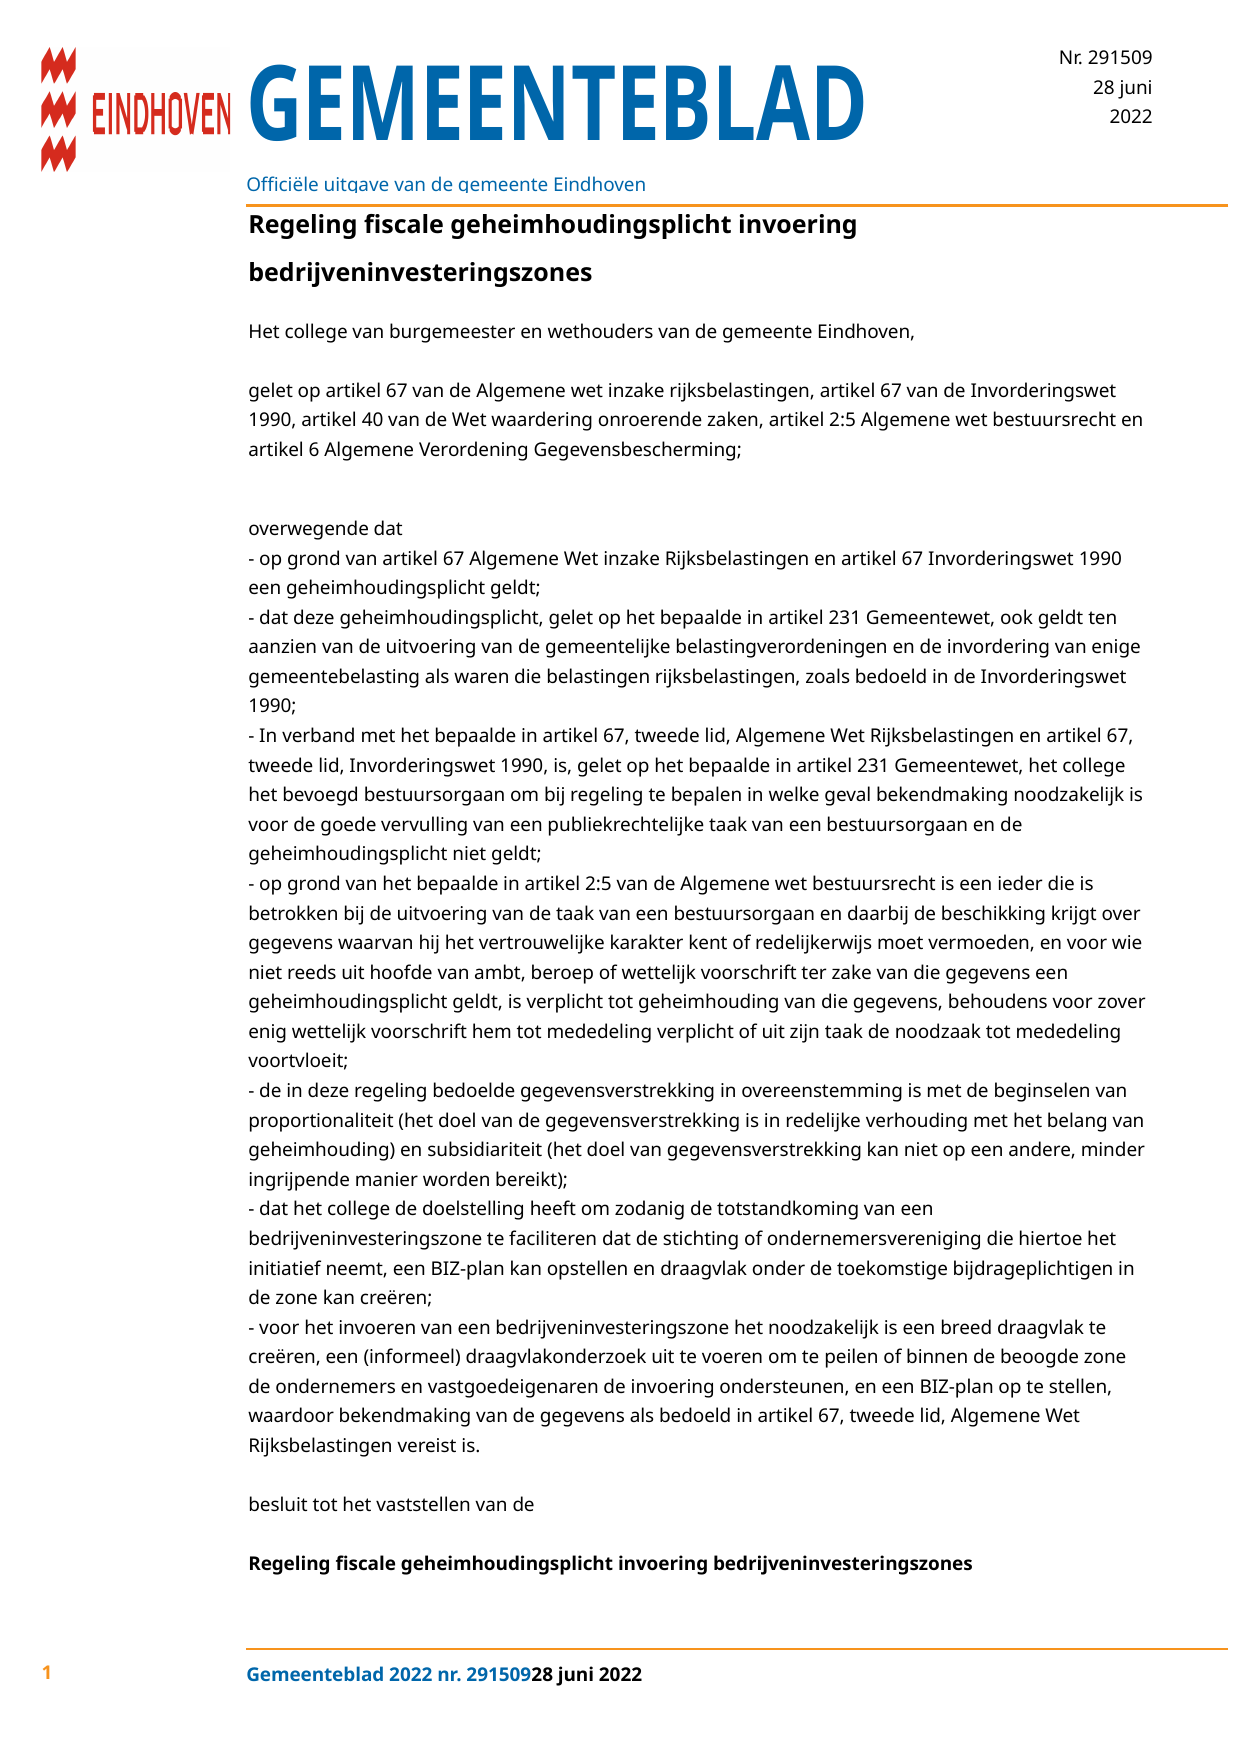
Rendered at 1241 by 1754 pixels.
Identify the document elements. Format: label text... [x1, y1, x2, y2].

text Regeling fiscale geheimhoudingsplicht invoering bedrijveninvesteringszones [248, 207, 1152, 288]
text Het college van burgemeester en wethouders van de gemeente Eindhoven, [248, 318, 1152, 344]
text - dat het college de doelstelling heeft om zodanig de totstandkoming van een bedrijveninvesteringszone te faciliteren dat de stichting of ondernemersvereniging die hiertoe het initiatief neemt, een BIZ-plan kan opstellen en draagvlak onder de toekomstige bijdrageplichtigen in de zone kan creëren; [248, 1196, 1152, 1310]
picture [41, 47, 231, 172]
text Regeling fiscale geheimhoudingsplicht invoering bedrijveninvesteringszones [248, 1551, 1152, 1576]
text - voor het invoeren van een bedrijveninvesteringszone het noodzakelijk is een breed draagvlak te creëren, een (informeel) draagvlakonderzoek uit te voeren om te peilen of binnen de beoogde zone de ondernemers en vastgoedeigenaren de invoering ondersteunen, en een BIZ-plan op te stellen, waardoor bekendmaking van de gegevens als bedoeld in artikel 67, tweede lid, Algemene Wet Rijksbelastingen vereist is. [248, 1314, 1152, 1458]
text - dat deze geheimhoudingsplicht, gelet op het bepaalde in artikel 231 Gemeentewet, ook geldt ten aanzien van de uitvoering van de gemeentelijke belastingverordeningen en de invordering van enige gemeentebelasting als waren die belastingen rijksbelastingen, zoals bedoeld in de Invorderingswet 1990; [248, 604, 1152, 718]
text gelet op artikel 67 van de Algemene wet inzake rijksbelastingen, artikel 67 van de Invorderingswet 1990, artikel 40 van de Wet waardering onroerende zaken, artikel 2:5 Algemene wet bestuursrecht en artikel 6 Algemene Verordening Gegevensbescherming; [248, 377, 1152, 462]
text overwegende dat [248, 515, 1152, 541]
text - op grond van het bepaalde in artikel 2:5 van de Algemene wet bestuursrecht is een ieder die is betrokken bij de uitvoering van de taak van een bestuursorgaan en daarbij de beschikking krijgt over gegevens waarvan hij het vertrouwelijke karakter kent of redelijkerwijs moet vermoeden, en voor wie niet reeds uit hoofde van ambt, beroep of wettelijk voorschrift ter zake van die gegevens een geheimhoudingsplicht geldt, is verplicht tot geheimhouding van die gegevens, behoudens voor zover enig wettelijk voorschrift hem tot mededeling verplicht of uit zijn taak de noodzaak tot mededeling voortvloeit; [248, 870, 1152, 1073]
text - op grond van artikel 67 Algemene Wet inzake Rijksbelastingen en artikel 67 Invorderingswet 1990 een geheimhoudingsplicht geldt; [248, 545, 1152, 600]
text - In verband met het bepaalde in artikel 67, tweede lid, Algemene Wet Rijksbelastingen en artikel 67, tweede lid, Invorderingswet 1990, is, gelet op het bepaalde in artikel 231 Gemeentewet, het college het bevoegd bestuursorgaan om bij regeling te bepalen in welke geval bekendmaking noodzakelijk is voor de goede vervulling van een publiekrechtelijke taak van een bestuursorgaan en de geheimhoudingsplicht niet geldt; [248, 722, 1152, 866]
text - de in deze regeling bedoelde gegevensverstrekking in overeenstemming is met de beginselen van proportionaliteit (het doel van de gegevensverstrekking is in redelijke verhouding met het belang van geheimhouding) en subsidiariteit (het doel van gegevensverstrekking kan niet op een andere, minder ingrijpende manier worden bereikt); [248, 1077, 1152, 1192]
text besluit tot het vaststellen van de [248, 1491, 1152, 1517]
